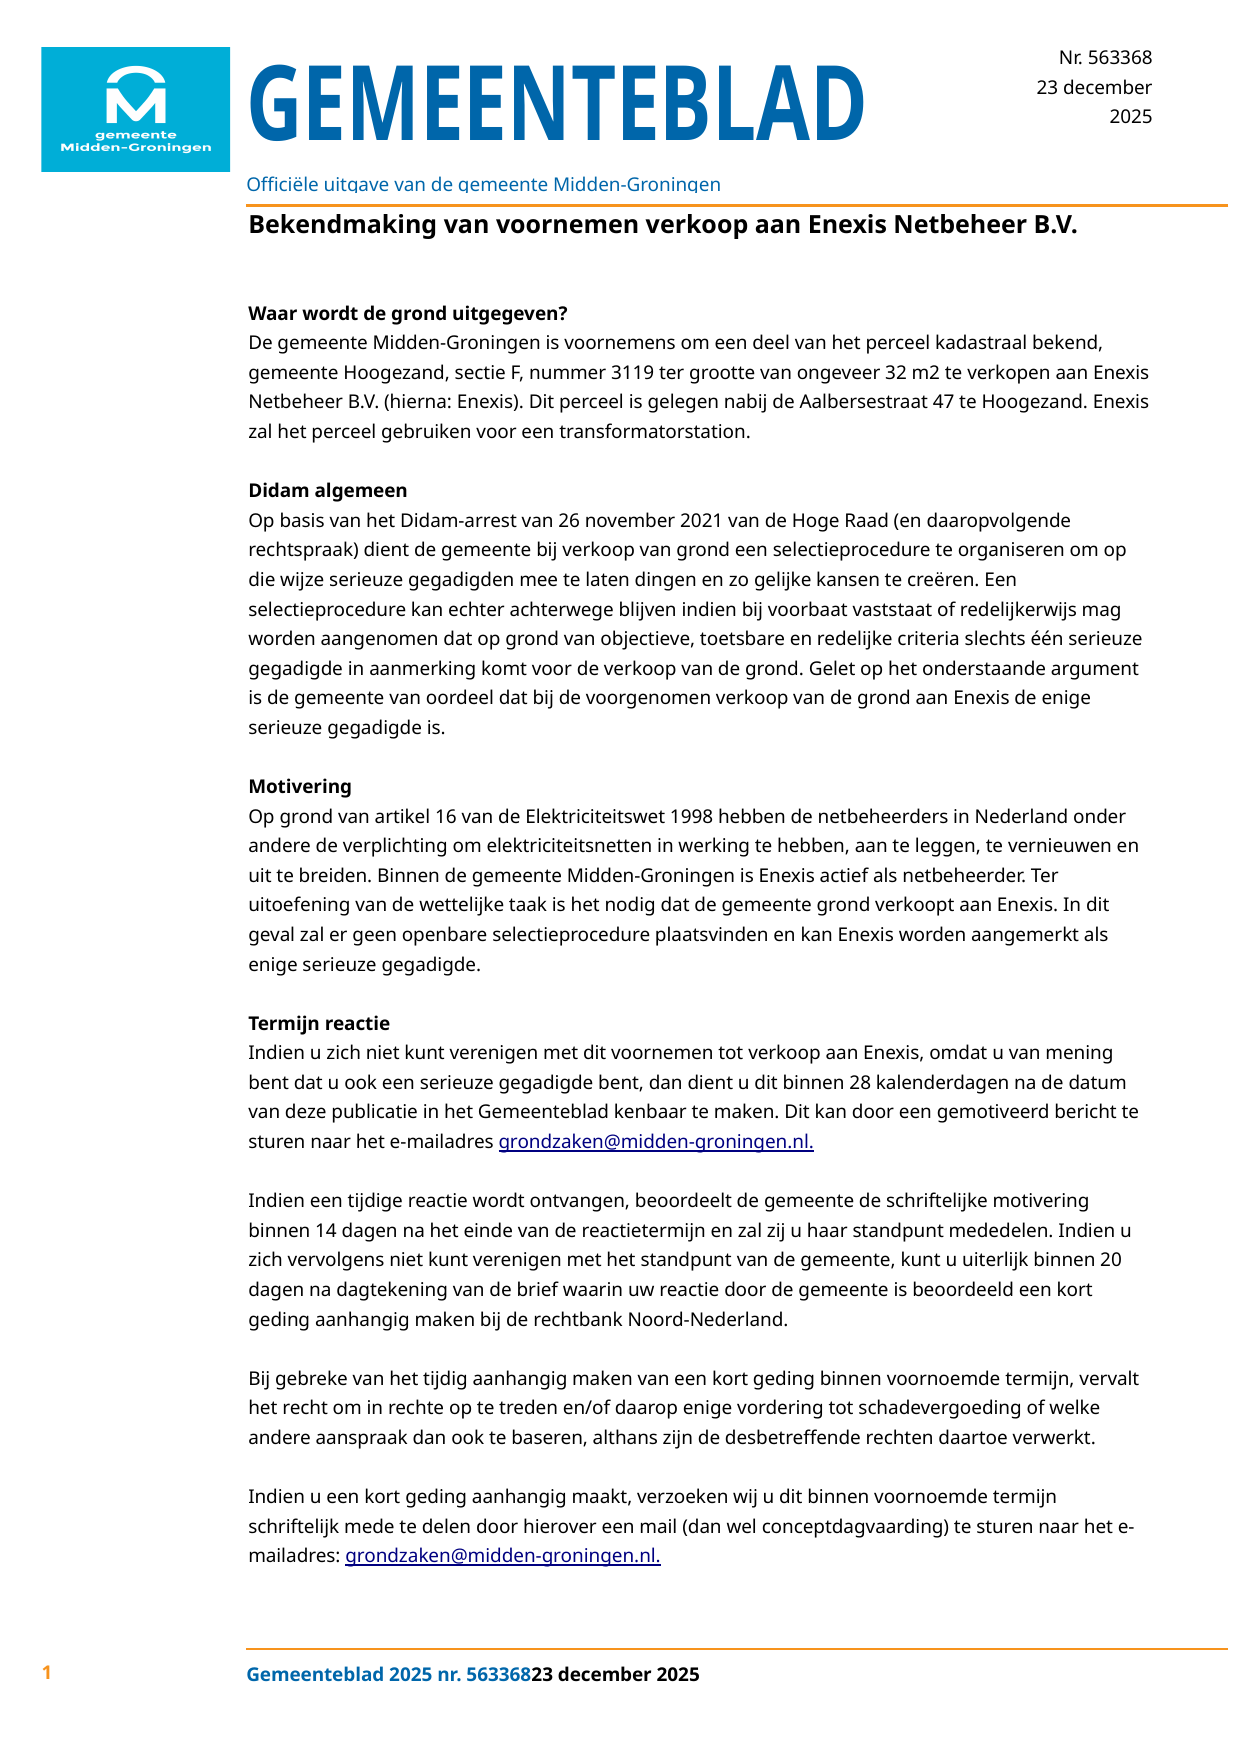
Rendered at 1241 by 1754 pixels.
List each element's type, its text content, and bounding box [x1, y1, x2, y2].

picture [107, 89, 165, 122]
picture [184, 146, 190, 153]
text Indien u een kort geding aanhangig maakt, verzoeken wij u dit binnen voornoemde termijn schriftelijk mede te delen door hierover een mail (dan wel conceptdagvaarding) te sturen naar het e-mailadres: grondzaken@midden-groningen.nl. [248, 1483, 1152, 1568]
text Op basis van het Didam-arrest van 26 november 2021 van de Hoge Raad (en daaropvolgende rechtspraak) dient de gemeente bij verkoop van grond een selectieprocedure te organiseren om op die wijze serieuze gegadigden mee te laten dingen en zo gelijke kansen te creëren. Een selectieprocedure kan echter achterwege blijven indien bij voorbaat vaststaat of redelijkerwijs mag worden aangenomen dat op grond van objectieve, toetsbare en redelijke criteria slechts één serieuze gegadigde in aanmerking komt voor de verkoop van de grond. Gelet op het onderstaande argument is de gemeente van oordeel dat bij de voorgenomen verkoop van de grond aan Enexis de enige serieuze gegadigde is. [248, 507, 1152, 740]
text Termijn reactie [248, 1010, 1152, 1036]
text Op grond van artikel 16 van de Elektriciteitswet 1998 hebben de netbeheerders in Nederland onder andere de verplichting om elektriciteitsnetten in werking te hebben, aan te leggen, te vernieuwen en uit te breiden. Binnen de gemeente Midden-Groningen is Enexis actief als netbeheerder. Ter uitoefening van de wettelijke taak is het nodig dat de gemeente grond verkoopt aan Enexis. In dit geval zal er geen openbare selectieprocedure plaatsvinden en kan Enexis worden aangemerkt als enige serieuze gegadigde. [248, 803, 1152, 976]
picture [108, 66, 164, 82]
text Bekendmaking van voornemen verkoop aan Enexis Netbeheer B.V. [248, 207, 1152, 241]
text Didam algemeen [248, 477, 1152, 503]
text Waar wordt de grond uitgegeven? [248, 300, 1152, 326]
text Bij gebreke van het tijdig aanhangig maken van een kort geding binnen voornoemde termijn, vervalt het recht om in rechte op te treden en/of daarop enige vordering tot schadevergoeding of welke andere aanspraak dan ook te baseren, althans zijn de desbetreffende rechten daartoe verwerkt. [248, 1365, 1152, 1450]
text Indien een tijdige reactie wordt ontvangen, beoordeelt de gemeente de schriftelijke motivering binnen 14 dagen na het einde van de reactietermijn en zal zij u haar standpunt mededelen. Indien u zich vervolgens niet kunt verenigen met het standpunt van de gemeente, kunt u uiterlijk binnen 20 dagen na dagtekening van de brief waarin uw reactie door de gemeente is beoordeeld een kort geding aanhangig maken bij de rechtbank Noord-Nederland. [248, 1187, 1152, 1331]
text Motivering [248, 773, 1152, 799]
text De gemeente Midden-Groningen is voornemens om een deel van het perceel kadastraal bekend, gemeente Hoogezand, sectie F, nummer 3119 ter grootte van ongeveer 32 m2 te verkopen aan Enexis Netbeheer B.V. (hierna: Enexis). Dit perceel is gelegen nabij de Aalbersestraat 47 te Hoogezand. Enexis zal het perceel gebruiken voor een transformatorstation. [248, 329, 1152, 444]
text Indien u zich niet kunt verenigen met dit voornemen tot verkoop aan Enexis, omdat u van mening bent dat u ook een serieuze gegadigde bent, dan dient u dit binnen 28 kalenderdagen na de datum van deze publicatie in het Gemeenteblad kenbaar te maken. Dit kan door een gemotiveerd bericht te sturen naar het e-mailadres grondzaken@midden-groningen.nl. [248, 1039, 1152, 1154]
